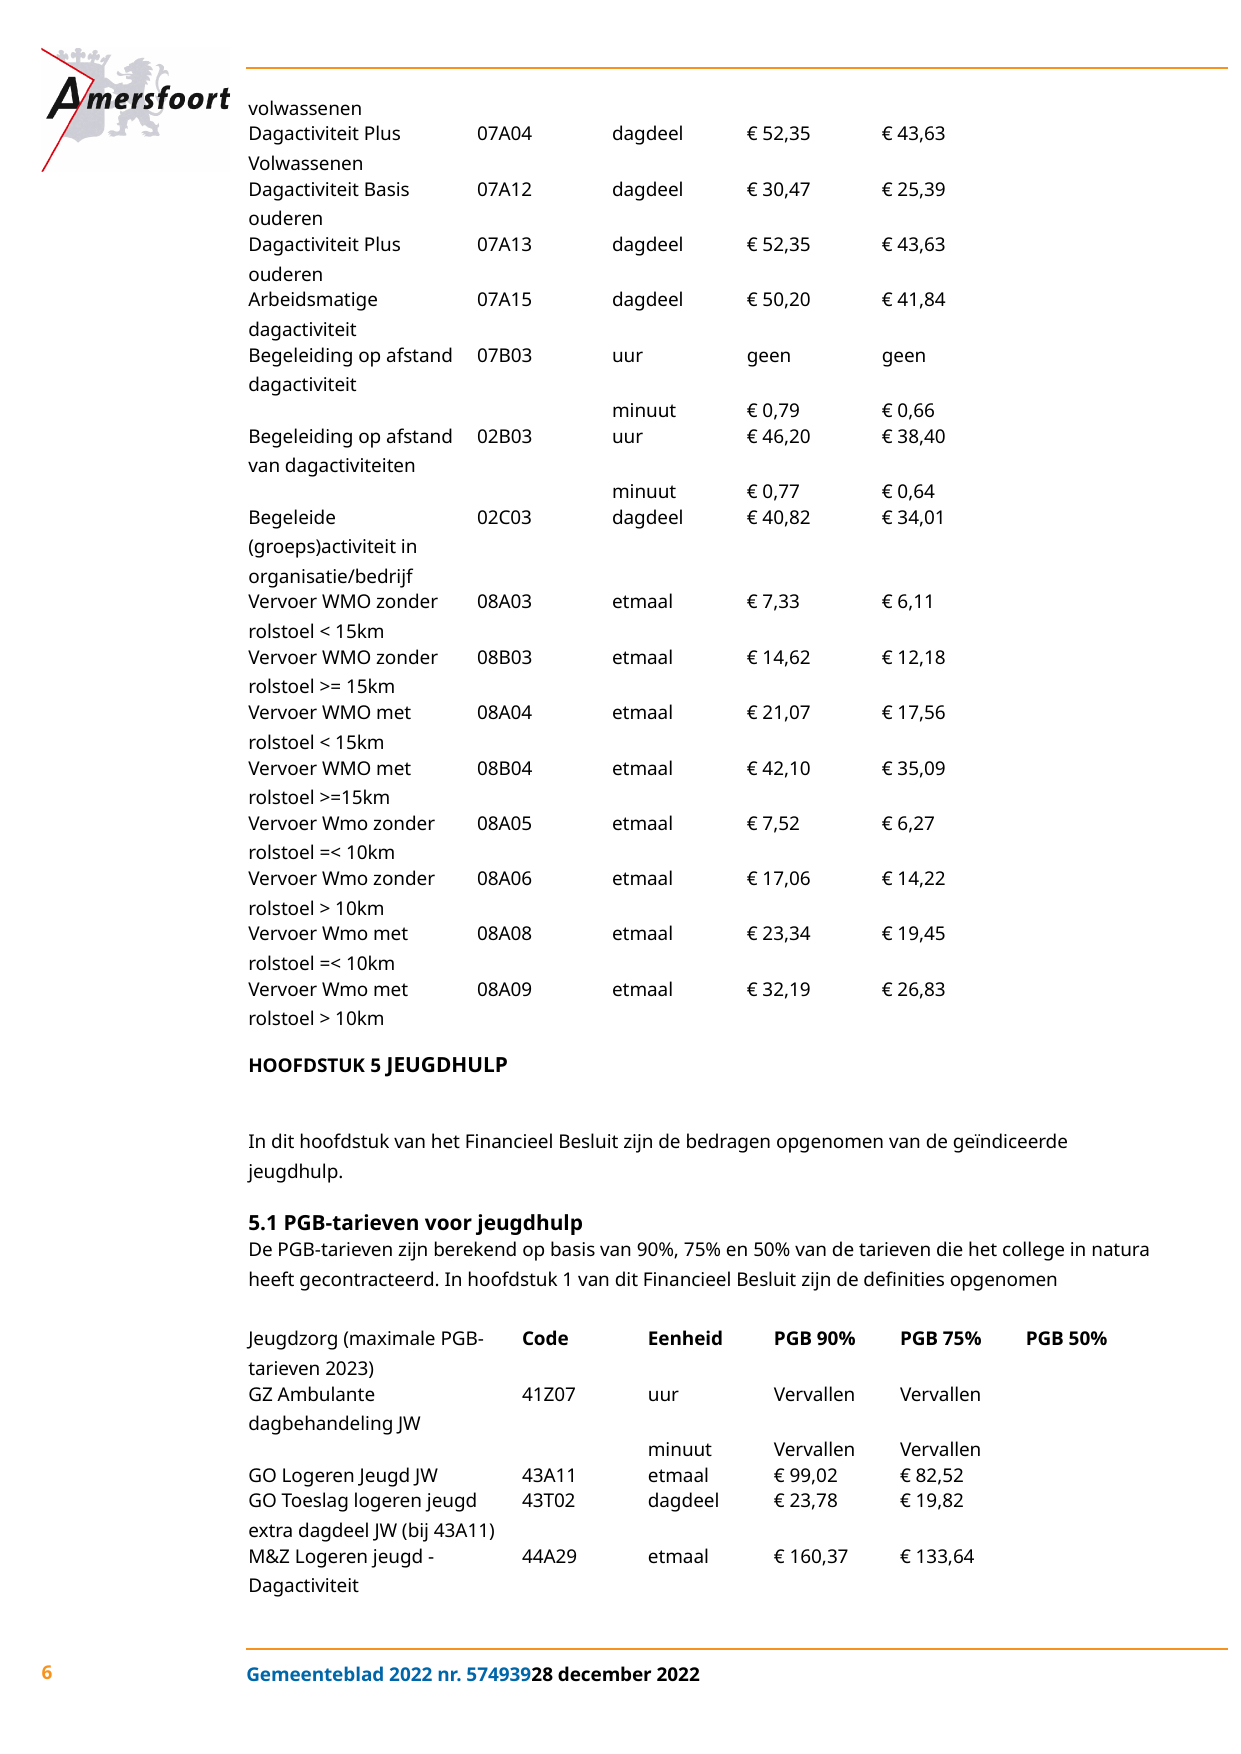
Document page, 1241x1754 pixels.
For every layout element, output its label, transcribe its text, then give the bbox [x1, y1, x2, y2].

table_cell Vervoer Wmo zonder rolstoel > 10km [248, 865, 477, 921]
table_cell [1017, 644, 1152, 699]
table_cell [248, 478, 477, 504]
table_cell € 7,33 [747, 589, 882, 644]
table_cell etmaal [648, 1462, 774, 1488]
table_cell [248, 397, 477, 423]
table_cell Vervallen [900, 1381, 1026, 1436]
table_cell Dagactiviteit Basis ouderen [248, 176, 477, 231]
table_cell [1017, 478, 1152, 504]
table_cell geen [882, 342, 1017, 397]
table_cell 07B03 [477, 342, 612, 397]
table_cell minuut [612, 397, 747, 423]
table_cell Vervoer WMO met rolstoel >=15km [248, 755, 477, 810]
table_cell € 43,63 [882, 231, 1017, 286]
table_cell € 0,77 [747, 478, 882, 504]
table_cell 43T02 [522, 1488, 648, 1543]
table_cell etmaal [612, 865, 747, 921]
table_cell minuut [648, 1436, 774, 1462]
table_cell 08B03 [477, 644, 612, 699]
table_cell 08A03 [477, 589, 612, 644]
table_cell [1017, 865, 1152, 921]
table_cell € 0,79 [747, 397, 882, 423]
table_cell € 82,52 [900, 1462, 1026, 1488]
table_cell Vervoer WMO met rolstoel < 15km [248, 699, 477, 755]
table_cell [1017, 95, 1152, 121]
table_cell [1017, 810, 1152, 865]
table_cell € 14,22 [882, 865, 1017, 921]
table_cell Begeleiding op afstand dagactiviteit [248, 342, 477, 397]
table_cell Vervallen [774, 1381, 900, 1436]
table_cell [1017, 286, 1152, 342]
table_cell Vervoer Wmo met rolstoel =< 10km [248, 921, 477, 976]
table_cell [1017, 755, 1152, 810]
table_cell € 133,64 [900, 1543, 1026, 1598]
text HOOFDSTUK 5 JEUGDHULP [248, 1051, 1152, 1079]
table_cell geen [747, 342, 882, 397]
table_cell dagdeel [612, 504, 747, 589]
table_cell [1026, 1543, 1152, 1598]
table_cell € 0,64 [882, 478, 1017, 504]
table_cell Vervoer Wmo met rolstoel > 10km [248, 976, 477, 1031]
table_cell etmaal [612, 755, 747, 810]
table_cell € 35,09 [882, 755, 1017, 810]
table_cell 43A11 [522, 1462, 648, 1488]
table_cell dagdeel [612, 121, 747, 176]
table_cell € 23,34 [747, 921, 882, 976]
table_cell 08A04 [477, 699, 612, 755]
table_cell [1017, 121, 1152, 176]
table_cell M&Z Logeren jeugd - Dagactiviteit [248, 1543, 522, 1598]
table_cell 08A06 [477, 865, 612, 921]
table_cell [1017, 342, 1152, 397]
table_header Jeugdzorg (maximale PGB-tarieven 2023) [248, 1326, 522, 1381]
table_cell [1017, 231, 1152, 286]
table_cell € 50,20 [747, 286, 882, 342]
table_cell € 14,62 [747, 644, 882, 699]
table_cell € 12,18 [882, 644, 1017, 699]
table_cell € 19,45 [882, 921, 1017, 976]
table_cell [1017, 176, 1152, 231]
table_cell 02B03 [477, 423, 612, 478]
table_cell Vervallen [900, 1436, 1026, 1462]
table_header PGB 75% [900, 1326, 1026, 1381]
table_cell uur [612, 423, 747, 478]
table_cell [747, 95, 882, 121]
table_cell [612, 95, 747, 121]
table_cell dagdeel [648, 1488, 774, 1543]
table_cell [1026, 1462, 1152, 1488]
table_cell [477, 478, 612, 504]
table_cell € 32,19 [747, 976, 882, 1031]
table_cell 08A08 [477, 921, 612, 976]
table_cell € 26,83 [882, 976, 1017, 1031]
table_cell [1017, 423, 1152, 478]
table_cell GO Toeslag logeren jeugd extra dagdeel JW (bij 43A11) [248, 1488, 522, 1543]
table_cell € 7,52 [747, 810, 882, 865]
table_cell € 0,66 [882, 397, 1017, 423]
table_cell € 34,01 [882, 504, 1017, 589]
table_cell € 6,11 [882, 589, 1017, 644]
table_cell € 25,39 [882, 176, 1017, 231]
table_header PGB 90% [774, 1326, 900, 1381]
table_cell € 17,56 [882, 699, 1017, 755]
table_cell [1017, 699, 1152, 755]
table_cell etmaal [612, 921, 747, 976]
table_cell Vervallen [774, 1436, 900, 1462]
table_cell [1026, 1436, 1152, 1462]
table_cell 44A29 [522, 1543, 648, 1598]
table_cell etmaal [612, 589, 747, 644]
table_cell Dagactiviteit Plus Volwassenen [248, 121, 477, 176]
table_cell € 40,82 [747, 504, 882, 589]
table_cell [1017, 504, 1152, 589]
table_cell etmaal [648, 1543, 774, 1598]
table_cell [1026, 1488, 1152, 1543]
table_cell € 30,47 [747, 176, 882, 231]
table_cell Begeleide (groeps)activiteit in organisatie/bedrijf [248, 504, 477, 589]
table_cell [882, 95, 1017, 121]
table_cell Vervoer WMO zonder rolstoel < 15km [248, 589, 477, 644]
table_cell [477, 95, 612, 121]
table_cell € 52,35 [747, 231, 882, 286]
table_cell € 23,78 [774, 1488, 900, 1543]
table_header Eenheid [648, 1326, 774, 1381]
table_cell etmaal [612, 644, 747, 699]
table_cell 07A12 [477, 176, 612, 231]
picture [41, 47, 231, 172]
table_cell [1017, 397, 1152, 423]
table_cell [522, 1436, 648, 1462]
table_cell € 19,82 [900, 1488, 1026, 1543]
table_cell Arbeidsmatige dagactiviteit [248, 286, 477, 342]
table_header Code [522, 1326, 648, 1381]
table_cell dagdeel [612, 231, 747, 286]
table_cell € 42,10 [747, 755, 882, 810]
table_cell volwassenen [248, 95, 477, 121]
table_cell 08B04 [477, 755, 612, 810]
table_cell Begeleiding op afstand van dagactiviteiten [248, 423, 477, 478]
table_cell [1017, 589, 1152, 644]
table_cell Dagactiviteit Plus ouderen [248, 231, 477, 286]
table_cell GO Logeren Jeugd JW [248, 1462, 522, 1488]
table_cell 41Z07 [522, 1381, 648, 1436]
table_cell € 38,40 [882, 423, 1017, 478]
table_cell uur [648, 1381, 774, 1436]
table_cell Vervoer WMO zonder rolstoel >= 15km [248, 644, 477, 699]
table_header PGB 50% [1026, 1326, 1152, 1381]
table_cell [477, 397, 612, 423]
table_cell [1017, 976, 1152, 1031]
table_cell € 21,07 [747, 699, 882, 755]
table_cell € 17,06 [747, 865, 882, 921]
table_cell dagdeel [612, 286, 747, 342]
table_cell € 99,02 [774, 1462, 900, 1488]
table_cell [1026, 1381, 1152, 1436]
table_cell 08A05 [477, 810, 612, 865]
table_cell € 52,35 [747, 121, 882, 176]
table_cell € 46,20 [747, 423, 882, 478]
table_cell etmaal [612, 810, 747, 865]
text In dit hoofdstuk van het Financieel Besluit zijn de bedragen opgenomen van de geïndiceerde jeugdhulp. [248, 1128, 1152, 1183]
table_cell 02C03 [477, 504, 612, 589]
text De PGB-tarieven zijn berekend op basis van 90%, 75% en 50% van de tarieven die het college in natura heeft gecontracteerd. In hoofdstuk 1 van dit Financieel Besluit zijn de definities opgenomen [248, 1237, 1152, 1292]
table_cell € 160,37 [774, 1543, 900, 1598]
table_cell Vervoer Wmo zonder rolstoel =< 10km [248, 810, 477, 865]
table_cell etmaal [612, 976, 747, 1031]
table_cell [248, 1436, 522, 1462]
table_cell € 41,84 [882, 286, 1017, 342]
table_cell 07A15 [477, 286, 612, 342]
table_cell 07A04 [477, 121, 612, 176]
table_cell € 6,27 [882, 810, 1017, 865]
table_cell etmaal [612, 699, 747, 755]
table_cell € 43,63 [882, 121, 1017, 176]
text 5.1 PGB-tarieven voor jeugdhulp [248, 1208, 1152, 1237]
table_cell 07A13 [477, 231, 612, 286]
table_cell minuut [612, 478, 747, 504]
table_cell GZ Ambulante dagbehandeling JW [248, 1381, 522, 1436]
table_cell uur [612, 342, 747, 397]
table_cell dagdeel [612, 176, 747, 231]
table_cell [1017, 921, 1152, 976]
table_cell 08A09 [477, 976, 612, 1031]
